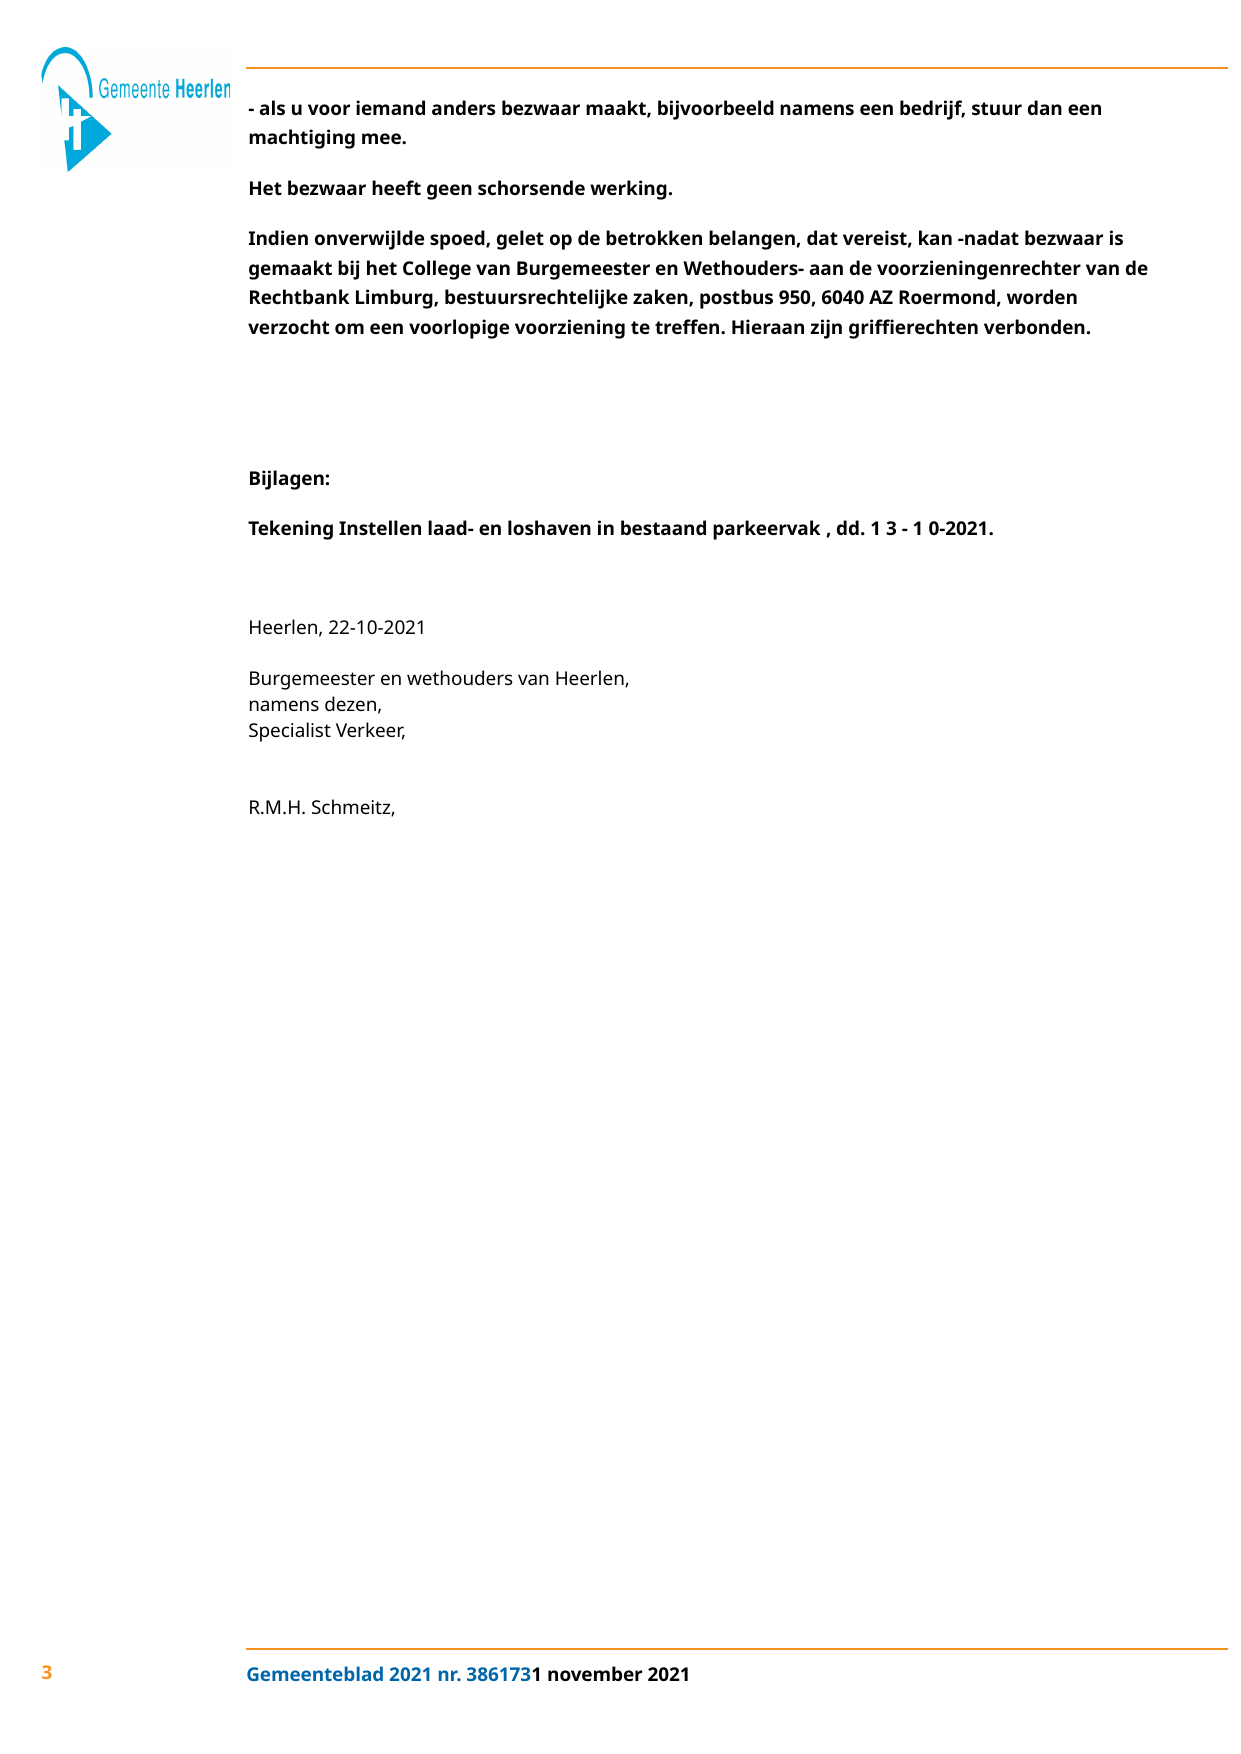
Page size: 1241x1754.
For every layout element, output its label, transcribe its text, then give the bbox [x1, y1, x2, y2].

text Tekening Instellen laad- en loshaven in bestaand parkeervak , dd. 1 3 - 1 0-2021. [248, 516, 1152, 541]
text Bijlagen: [248, 465, 1152, 491]
text Specialist Verkeer, [248, 717, 1152, 742]
text Heerlen, 22-10-2021 [248, 614, 1152, 639]
text Burgemeester en wethouders van Heerlen, [248, 665, 1152, 691]
text namens dezen, [248, 691, 1152, 717]
text R.M.H. Schmeitz, [248, 794, 1152, 820]
text - als u voor iemand anders bezwaar maakt, bijvoorbeeld namens een bedrijf, stuur dan een machtiging mee. [248, 95, 1152, 150]
picture [41, 47, 231, 172]
picture [41, 47, 59, 70]
text Indien onverwijlde spoed, gelet op de betrokken belangen, dat vereist, kan -nadat bezwaar is gemaakt bij het College van Burgemeester en Wethouders- aan de voorzieningenrechter van de Rechtbank Limburg, bestuursrechtelijke zaken, postbus 950, 6040 AZ Roermond, worden verzocht om een voorlopige voorziening te treffen. Hieraan zijn griffierechten verbonden. [248, 225, 1152, 340]
text Het bezwaar heeft geen schorsende werking. [248, 175, 1152, 201]
